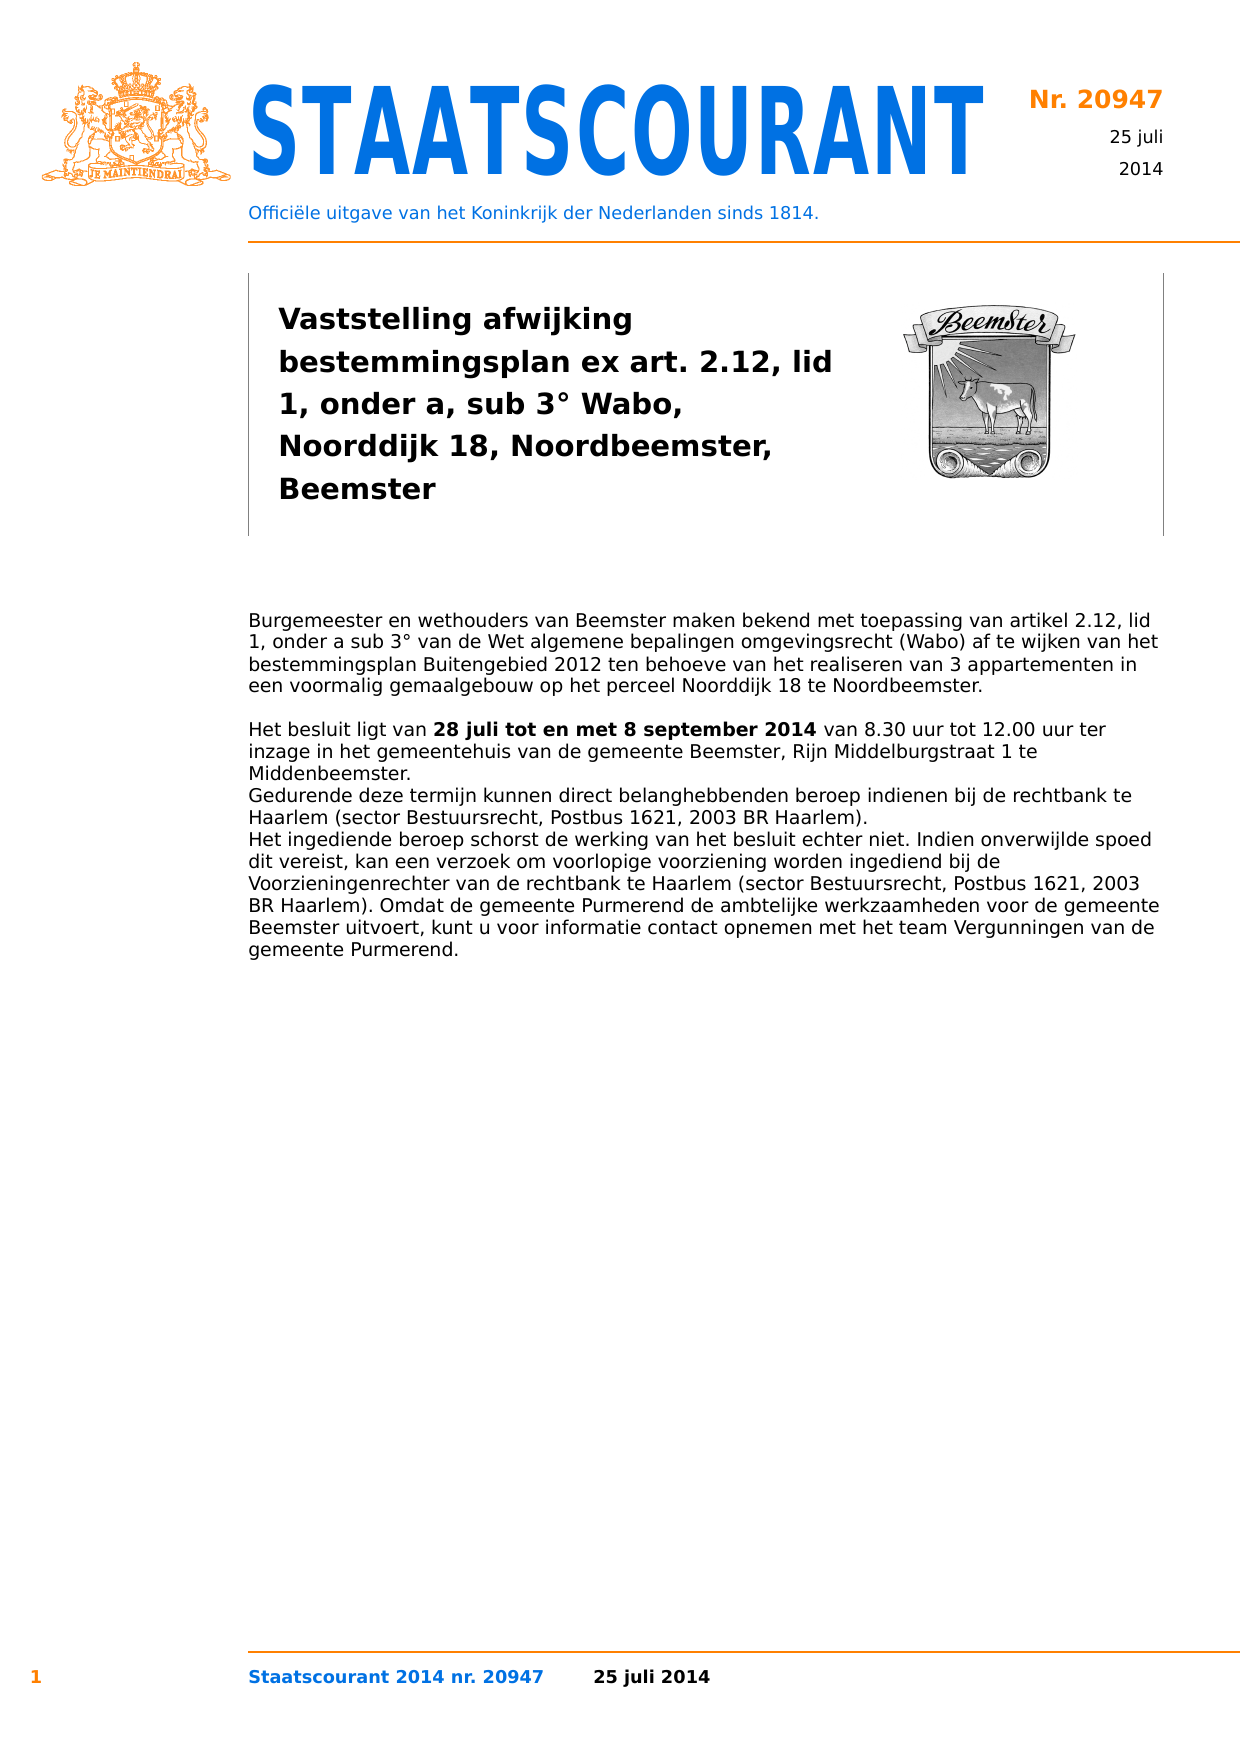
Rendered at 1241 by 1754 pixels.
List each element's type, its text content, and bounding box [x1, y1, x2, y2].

text Het besluit ligt van 28 juli tot en met 8 september 2014 van 8.30 uur tot 12.00 uur ter inzage in het gemeentehuis van de gemeente Beemster, Rijn Middelburgstraat 1 te Middenbeemster. [248, 719, 1163, 785]
table_header STAATSCOURANT [248, 62, 998, 203]
table_cell Officiële uitgave van het Koninkrijk der Nederlanden sinds 1814. [248, 203, 1240, 241]
text Burgemeester en wethouders van Beemster maken bekend met toepassing van artikel 2.12, lid 1, onder a sub 3° van de Wet algemene bepalingen omgevingsrecht (Wabo) af te wijken van het bestemmingsplan Buitengebied 2012 ten behoeve van het realiseren van 3 appartementen in een voormalig gemaalgebouw op het perceel Noorddijk 18 te Noordbeemster. [248, 609, 1163, 697]
picture [844, 302, 1134, 480]
subtitle Vaststelling afwijking bestemmingsplan ex art. 2.12, lid 1, onder a, sub 3° Wabo, Noorddijk 18, Noordbeemster, Beemster [249, 273, 1163, 536]
text Gedurende deze termijn kunnen direct belanghebbenden beroep indienen bij de rechtbank te Haarlem (sector Bestuursrecht, Postbus 1621, 2003 BR Haarlem). [248, 785, 1163, 829]
picture [41, 62, 231, 186]
text Het ingediende beroep schorst de werking van het besluit echter niet. Indien onverwijlde spoed dit vereist, kan een verzoek om voorlopige voorziening worden ingediend bij de Voorzieningenrechter van de rechtbank te Haarlem (sector Bestuursrecht, Postbus 1621, 2003 BR Haarlem). Omdat de gemeente Purmerend de ambtelijke werkzaamheden voor de gemeente Beemster uitvoert, kunt u voor informatie contact opnemen met het team Vergunningen van de gemeente Purmerend. [248, 829, 1163, 961]
table_cell 2014 [998, 153, 1240, 203]
table_cell 25 juli [998, 121, 1240, 153]
table_header Nr. 20947 [998, 62, 1240, 121]
table_header [25, 62, 248, 241]
